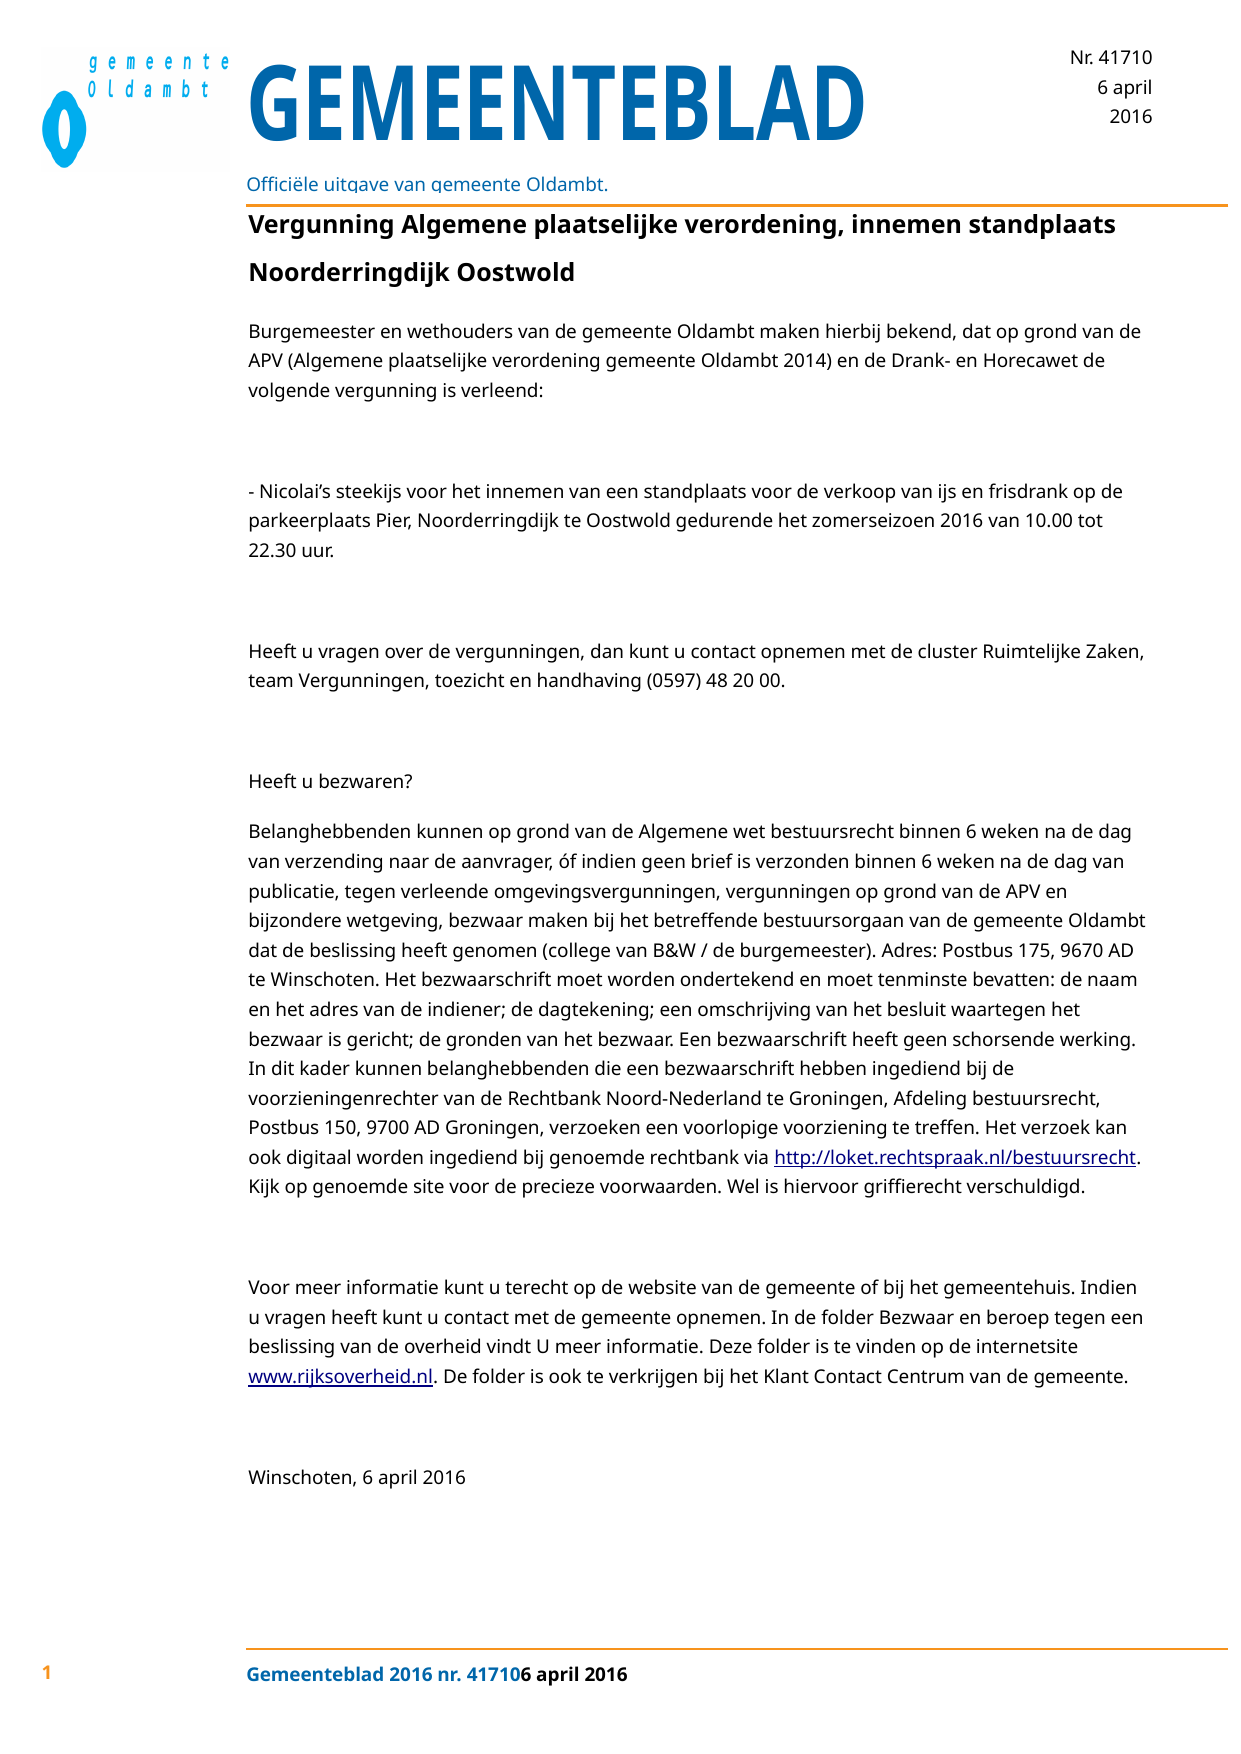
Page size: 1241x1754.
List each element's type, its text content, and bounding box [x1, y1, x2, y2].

text Heeft u bezwaren? [248, 768, 1152, 794]
text Heeft u vragen over de vergunningen, dan kunt u contact opnemen met de cluster Ruimtelijke Zaken, team Vergunningen, toezicht en handhaving (0597) 48 20 00. [248, 638, 1152, 693]
text Belanghebbenden kunnen op grond van de Algemene wet bestuursrecht binnen 6 weken na de dag van verzending naar de aanvrager, óf indien geen brief is verzonden binnen 6 weken na de dag van publicatie, tegen verleende omgevingsvergunningen, vergunningen op grond van de APV en bijzondere wetgeving, bezwaar maken bij het betreffende bestuursorgaan van de gemeente Oldambt dat de beslissing heeft genomen (college van B&W / de burgemeester). Adres: Postbus 175, 9670 AD te Winschoten. Het bezwaarschrift moet worden ondertekend en moet tenminste bevatten: de naam en het adres van de indiener; de dagtekening; een omschrijving van het besluit waartegen het bezwaar is gericht; de gronden van het bezwaar. Een bezwaarschrift heeft geen schorsende werking. In dit kader kunnen belanghebbenden die een bezwaarschrift hebben ingediend bij de voorzieningenrechter van de Rechtbank Noord-Nederland te Groningen, Afdeling bestuursrecht, Postbus 150, 9700 AD Groningen, verzoeken een voorlopige voorziening te treffen. Het verzoek kan ook digitaal worden ingediend bij genoemde rechtbank via http://loket.rechtspraak.nl/bestuursrecht. Kijk op genoemde site voor de precieze voorwaarden. Wel is hiervoor griffierecht verschuldigd. [248, 819, 1152, 1199]
text Winschoten, 6 april 2016 [248, 1464, 1152, 1490]
picture [41, 47, 231, 172]
text - Nicolai’s steekijs voor het innemen van een standplaats voor de verkoop van ijs en frisdrank op de parkeerplaats Pier, Noorderringdijk te Oostwold gedurende het zomerseizoen 2016 van 10.00 tot 22.30 uur. [248, 478, 1152, 563]
text Voor meer informatie kunt u terecht op de website van de gemeente of bij het gemeentehuis. Indien u vragen heeft kunt u contact met de gemeente opnemen. In de folder Bezwaar en beroep tegen een beslissing van de overheid vindt U meer informatie. Deze folder is te vinden op de internetsite www.rijksoverheid.nl. De folder is ook te verkrijgen bij het Klant Contact Centrum van de gemeente. [248, 1274, 1152, 1389]
text Vergunning Algemene plaatselijke verordening, innemen standplaats Noorderringdijk Oostwold [248, 207, 1152, 288]
text Burgemeester en wethouders van de gemeente Oldambt maken hierbij bekend, dat op grond van de APV (Algemene plaatselijke verordening gemeente Oldambt 2014) en de Drank- en Horecawet de volgende vergunning is verleend: [248, 318, 1152, 403]
